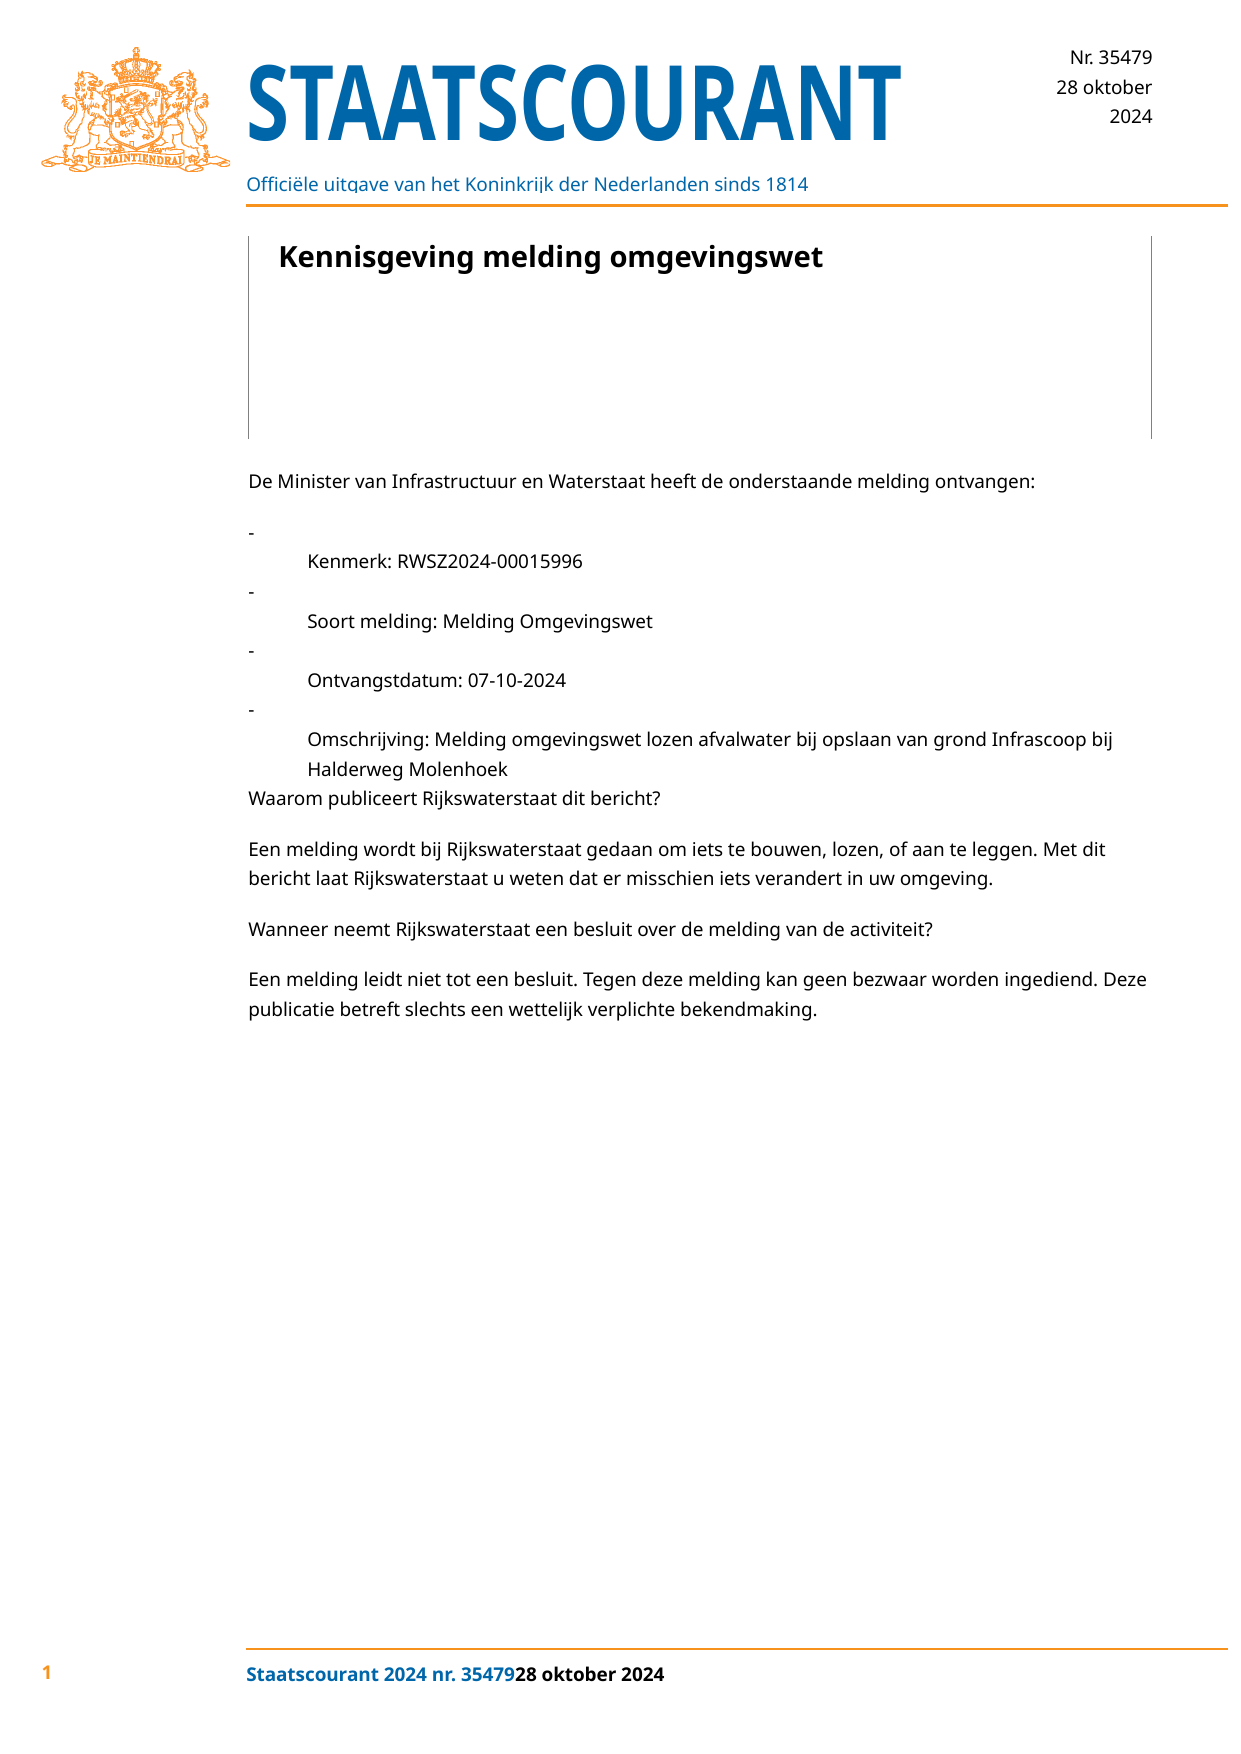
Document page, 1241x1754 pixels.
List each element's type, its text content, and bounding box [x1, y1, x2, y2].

list Ontvangstdatum: 07-10-2024 [248, 667, 1152, 693]
text Wanneer neemt Rijkswaterstaat een besluit over de melding van de activiteit? [248, 916, 1152, 941]
text Een melding leidt niet tot een besluit. Tegen deze melding kan geen bezwaar worden ingediend. Deze publicatie betreft slechts een wettelijk verplichte bekendmaking. [248, 966, 1152, 1021]
picture [41, 47, 231, 172]
list Kenmerk: RWSZ2024-00015996 [248, 549, 1152, 574]
picture [912, 236, 1090, 414]
table_header [1090, 236, 1151, 413]
list Soort melding: Melding Omgevingswet [248, 608, 1152, 633]
table_header Kennisgeving melding omgevingswet [249, 236, 850, 439]
text Een melding wordt bij Rijkswaterstaat gedaan om iets te bouwen, lozen, of aan te leggen. Met dit bericht laat Rijkswaterstaat u weten dat er misschien iets verandert in uw omgeving. [248, 836, 1152, 891]
table_header [850, 236, 912, 413]
text De Minister van Infrastructuur en Waterstaat heeft de onderstaande melding ontvangen: [248, 469, 1152, 494]
text Waarom publiceert Rijkswaterstaat dit bericht? [248, 785, 1152, 811]
list Omschrijving: Melding omgevingswet lozen afvalwater bij opslaan van grond Infrascoop bij Halderweg Molenhoek [248, 726, 1152, 781]
table_header [850, 414, 1151, 439]
